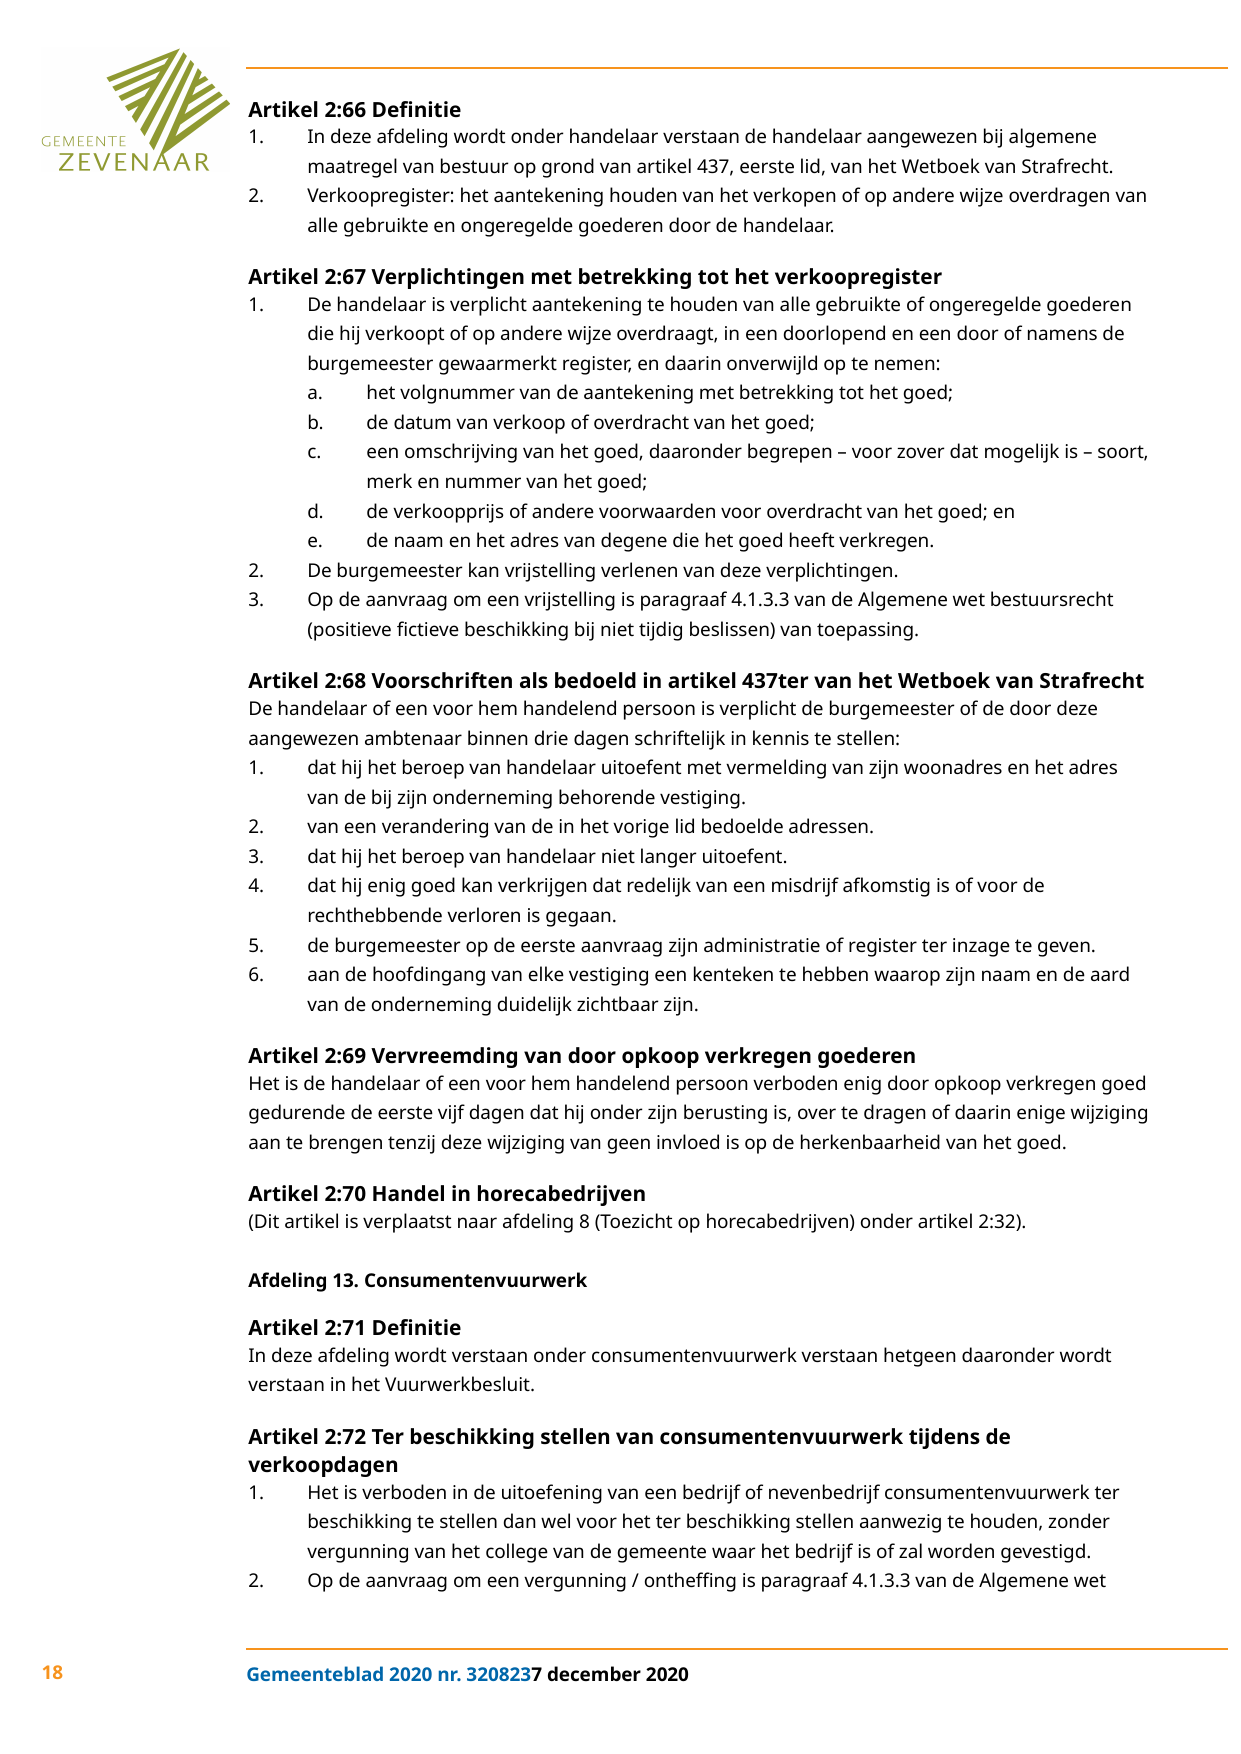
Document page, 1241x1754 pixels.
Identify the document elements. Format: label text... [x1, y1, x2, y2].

list dat hij het beroep van handelaar uitoefent met vermelding van zijn woonadres en het adres van de bij zijn onderneming behorende vestiging. [248, 754, 1152, 809]
text Artikel 2:71 Definitie [248, 1313, 1152, 1342]
text Afdeling 13. Consumentenvuurwerk [248, 1267, 1152, 1293]
list het volgnummer van de aantekening met betrekking tot het goed; [307, 379, 1152, 405]
list een omschrijving van het goed, daaronder begrepen – voor zover dat mogelijk is – soort, merk en nummer van het goed; [307, 439, 1152, 494]
list de verkoopprijs of andere voorwaarden voor overdracht van het goed; en [307, 498, 1152, 524]
text (Dit artikel is verplaatst naar afdeling 8 (Toezicht op horecabedrijven) onder artikel 2:32). [248, 1208, 1152, 1233]
text Artikel 2:70 Handel in horecabedrijven [248, 1179, 1152, 1208]
text Artikel 2:72 Ter beschikking stellen van consumentenvuurwerk tijdens de verkoopdagen [248, 1422, 1152, 1479]
text Artikel 2:66 Definitie [248, 95, 1152, 123]
list De handelaar is verplicht aantekening te houden van alle gebruikte of ongeregelde goederen die hij verkoopt of op andere wijze overdraagt, in een doorlopend en een door of namens de burgemeester gewaarmerkt register, en daarin onverwijld op te nemen: [248, 291, 1152, 376]
list Op de aanvraag om een vergunning / ontheffing is paragraaf 4.1.3.3 van de Algemene wet [248, 1568, 1152, 1593]
list Op de aanvraag om een vrijstelling is paragraaf 4.1.3.3 van de Algemene wet bestuursrecht (positieve fictieve beschikking bij niet tijdig beslissen) van toepassing. [248, 587, 1152, 642]
text De handelaar of een voor hem handelend persoon is verplicht de burgemeester of de door deze aangewezen ambtenaar binnen drie dagen schriftelijk in kennis te stellen: [248, 695, 1152, 750]
text Artikel 2:68 Voorschriften als bedoeld in artikel 437ter van het Wetboek van Strafrecht [248, 667, 1152, 695]
list De burgemeester kan vrijstelling verlenen van deze verplichtingen. [248, 557, 1152, 583]
list Verkoopregister: het aantekening houden van het verkopen of op andere wijze overdragen van alle gebruikte en ongeregelde goederen door de handelaar. [248, 182, 1152, 238]
list Het is verboden in de uitoefening van een bedrijf of nevenbedrijf consumentenvuurwerk ter beschikking te stellen dan wel voor het ter beschikking stellen aanwezig te houden, zonder vergunning van het college van de gemeente waar het bedrijf is of zal worden gevestigd. [248, 1479, 1152, 1564]
list van een verandering van de in het vorige lid bedoelde adressen. [248, 813, 1152, 839]
list dat hij het beroep van handelaar niet langer uitoefent. [248, 843, 1152, 869]
text Artikel 2:69 Vervreemding van door opkoop verkregen goederen [248, 1041, 1152, 1070]
list aan de hoofdingang van elke vestiging een kenteken te hebben waarop zijn naam en de aard van de onderneming duidelijk zichtbaar zijn. [248, 961, 1152, 1017]
list de datum van verkoop of overdracht van het goed; [307, 409, 1152, 435]
list In deze afdeling wordt onder handelaar verstaan de handelaar aangewezen bij algemene maatregel van bestuur op grond van artikel 437, eerste lid, van het Wetboek van Strafrecht. [248, 123, 1152, 178]
list de naam en het adres van degene die het goed heeft verkregen. [307, 527, 1152, 553]
list de burgemeester op de eerste aanvraag zijn administratie of register ter inzage te geven. [248, 932, 1152, 957]
list dat hij enig goed kan verkrijgen dat redelijk van een misdrijf afkomstig is of voor de rechthebbende verloren is gegaan. [248, 873, 1152, 928]
text Het is de handelaar of een voor hem handelend persoon verboden enig door opkoop verkregen goed gedurende de eerste vijf dagen dat hij onder zijn berusting is, over te dragen of daarin enige wijziging aan te brengen tenzij deze wijziging van geen invloed is op de herkenbaarheid van het goed. [248, 1070, 1152, 1155]
text In deze afdeling wordt verstaan onder consumentenvuurwerk verstaan hetgeen daaronder wordt verstaan in het Vuurwerkbesluit. [248, 1342, 1152, 1397]
text Artikel 2:67 Verplichtingen met betrekking tot het verkoopregister [248, 262, 1152, 291]
picture [41, 47, 231, 172]
